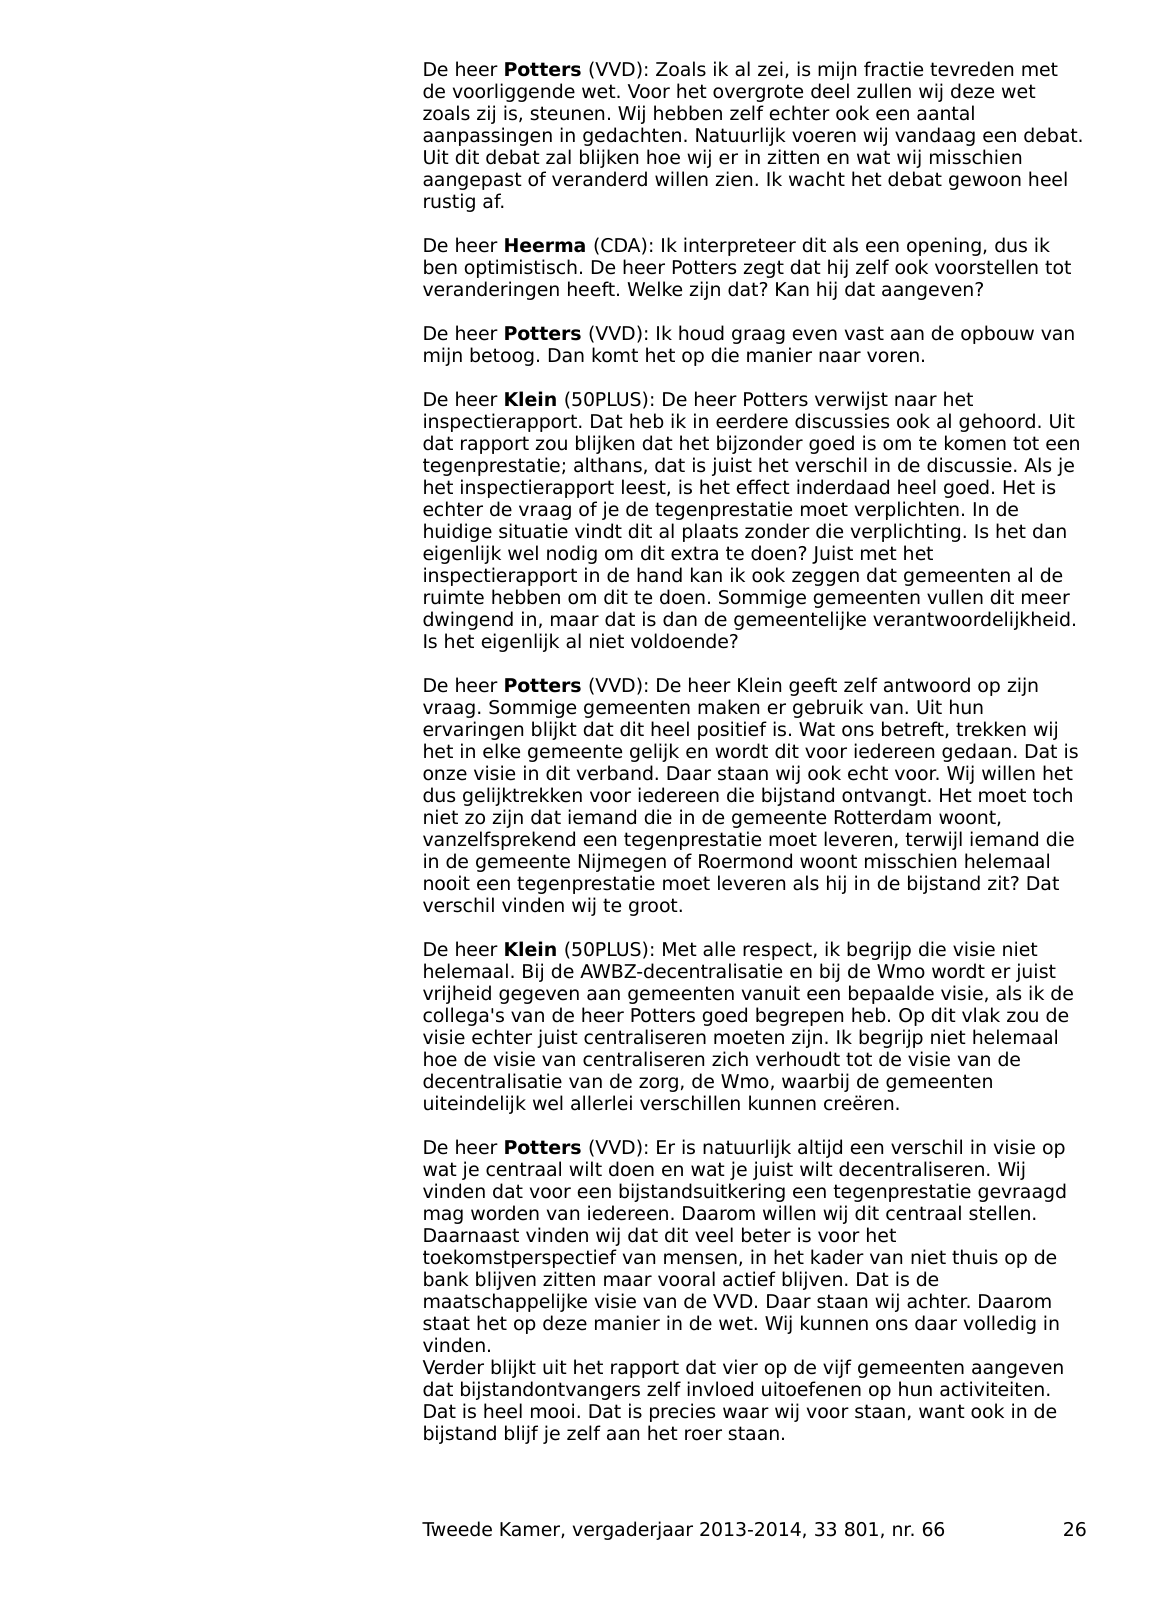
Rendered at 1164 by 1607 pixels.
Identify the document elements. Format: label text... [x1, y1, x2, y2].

text De heer Potters (VVD): Ik houd graag even vast aan de opbouw van mijn betoog. Dan komt het op die manier naar voren. [422, 323, 1087, 367]
text De heer Potters (VVD): Zoals ik al zei, is mijn fractie tevreden met de voorliggende wet. Voor het overgrote deel zullen wij deze wet zoals zij is, steunen. Wij hebben zelf echter ook een aantal aanpassingen in gedachten. Natuurlijk voeren wij vandaag een debat. Uit dit debat zal blijken hoe wij er in zitten en wat wij misschien aangepast of veranderd willen zien. Ik wacht het debat gewoon heel rustig af. [422, 59, 1087, 213]
text De heer Potters (VVD): Er is natuurlijk altijd een verschil in visie op wat je centraal wilt doen en wat je juist wilt decentraliseren. Wij vinden dat voor een bijstandsuitkering een tegenprestatie gevraagd mag worden van iedereen. Daarom willen wij dit centraal stellen. Daarnaast vinden wij dat dit veel beter is voor het toekomstperspectief van mensen, in het kader van niet thuis op de bank blijven zitten maar vooral actief blijven. Dat is de maatschappelijke visie van de VVD. Daar staan wij achter. Daarom staat het op deze manier in de wet. Wij kunnen ons daar volledig in vinden. [422, 1137, 1087, 1357]
text De heer Heerma (CDA): Ik interpreteer dit als een opening, dus ik ben optimistisch. De heer Potters zegt dat hij zelf ook voorstellen tot veranderingen heeft. Welke zijn dat? Kan hij dat aangeven? [422, 235, 1087, 301]
text De heer Potters (VVD): De heer Klein geeft zelf antwoord op zijn vraag. Sommige gemeenten maken er gebruik van. Uit hun ervaringen blijkt dat dit heel positief is. Wat ons betreft, trekken wij het in elke gemeente gelijk en wordt dit voor iedereen gedaan. Dat is onze visie in dit verband. Daar staan wij ook echt voor. Wij willen het dus gelijktrekken voor iedereen die bijstand ontvangt. Het moet toch niet zo zijn dat iemand die in de gemeente Rotterdam woont, vanzelfsprekend een tegenprestatie moet leveren, terwijl iemand die in de gemeente Nijmegen of Roermond woont misschien helemaal nooit een tegenprestatie moet leveren als hij in de bijstand zit? Dat verschil vinden wij te groot. [422, 675, 1087, 917]
text Verder blijkt uit het rapport dat vier op de vijf gemeenten aangeven dat bijstandontvangers zelf invloed uitoefenen op hun activiteiten. Dat is heel mooi. Dat is precies waar wij voor staan, want ook in de bijstand blijf je zelf aan het roer staan. [422, 1357, 1087, 1445]
text De heer Klein (50PLUS): De heer Potters verwijst naar het inspectierapport. Dat heb ik in eerdere discussies ook al gehoord. Uit dat rapport zou blijken dat het bijzonder goed is om te komen tot een tegenprestatie; althans, dat is juist het verschil in de discussie. Als je het inspectierapport leest, is het effect inderdaad heel goed. Het is echter de vraag of je de tegenprestatie moet verplichten. In de huidige situatie vindt dit al plaats zonder die verplichting. Is het dan eigenlijk wel nodig om dit extra te doen? Juist met het inspectierapport in de hand kan ik ook zeggen dat gemeenten al de ruimte hebben om dit te doen. Sommige gemeenten vullen dit meer dwingend in, maar dat is dan de gemeentelijke verantwoordelijkheid. Is het eigenlijk al niet voldoende? [422, 389, 1087, 653]
text De heer Klein (50PLUS): Met alle respect, ik begrijp die visie niet helemaal. Bij de AWBZ-decentralisatie en bij de Wmo wordt er juist vrijheid gegeven aan gemeenten vanuit een bepaalde visie, als ik de collega's van de heer Potters goed begrepen heb. Op dit vlak zou de visie echter juist centraliseren moeten zijn. Ik begrijp niet helemaal hoe de visie van centraliseren zich verhoudt tot de visie van de decentralisatie van de zorg, de Wmo, waarbij de gemeenten uiteindelijk wel allerlei verschillen kunnen creëren. [422, 939, 1087, 1115]
